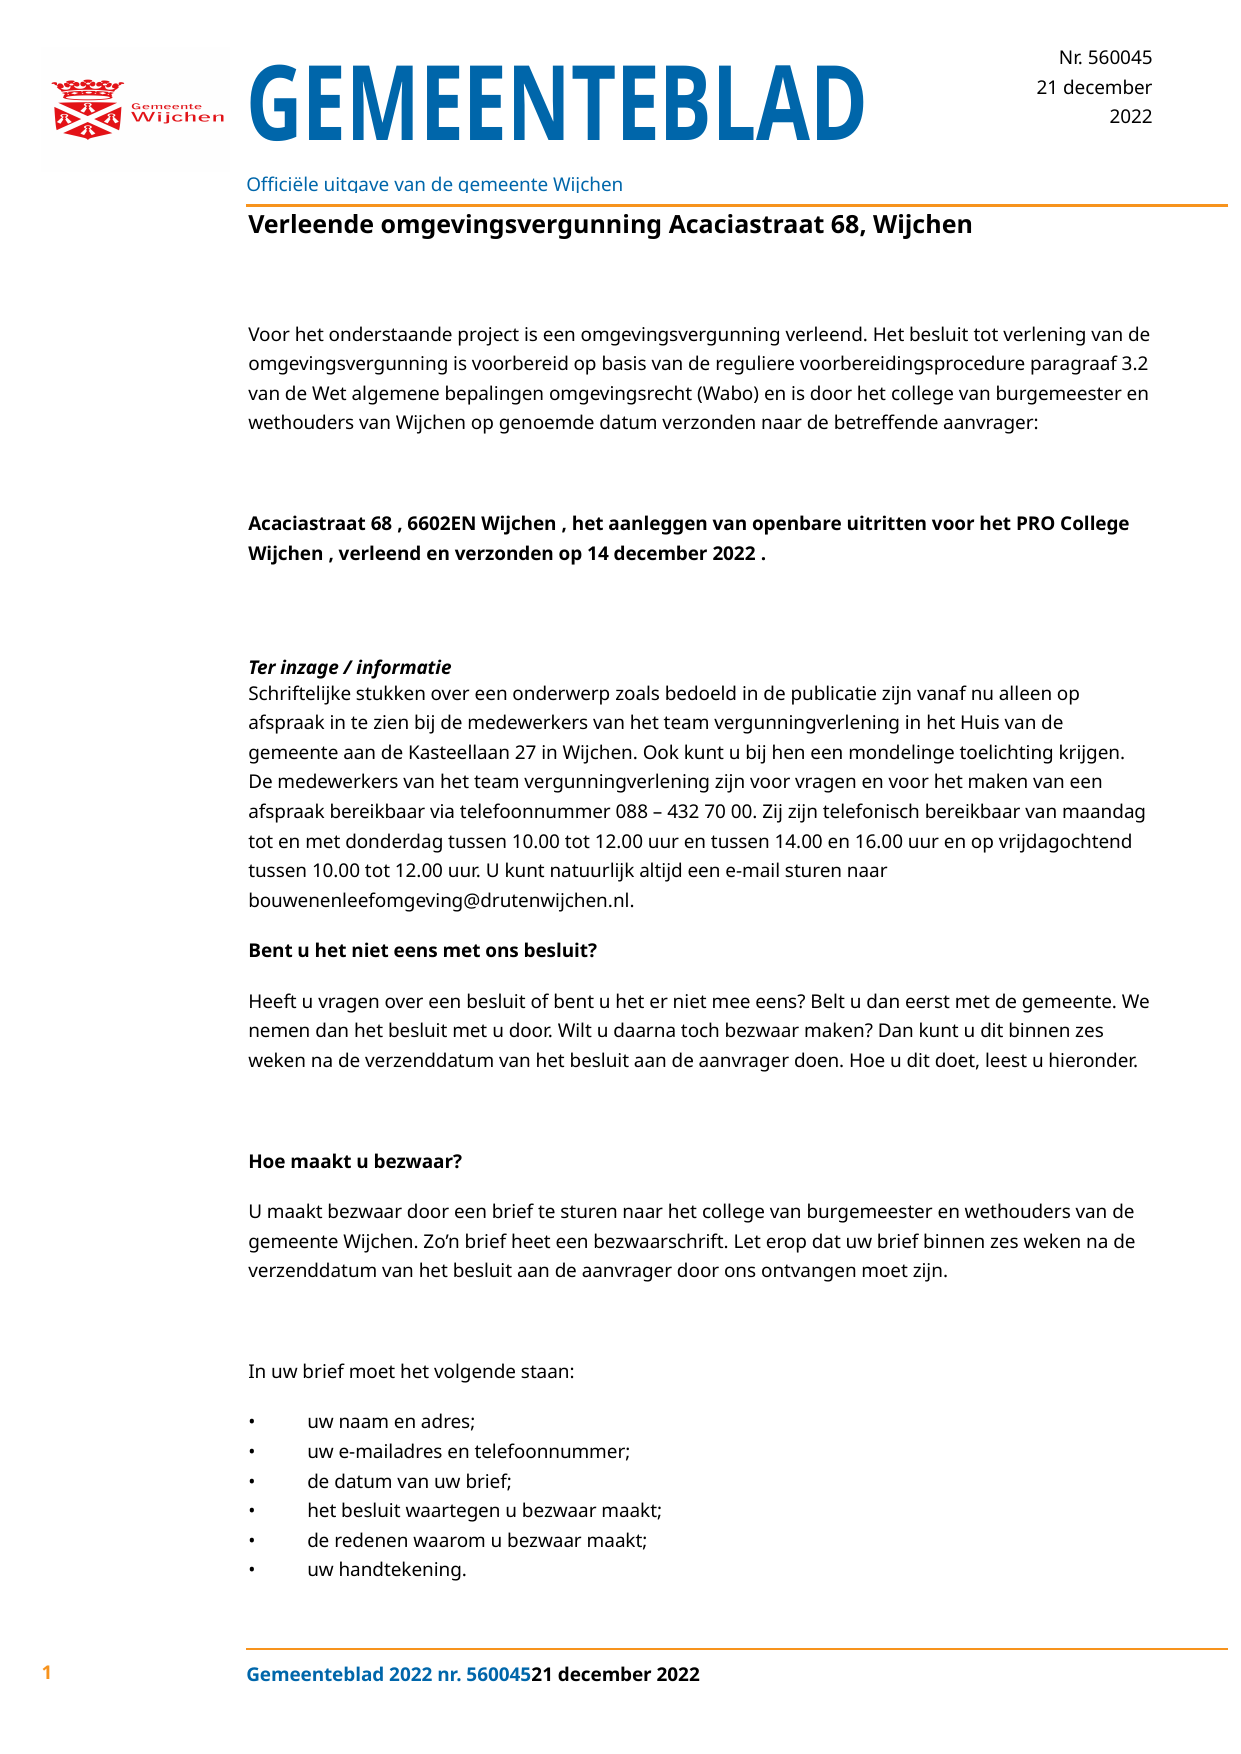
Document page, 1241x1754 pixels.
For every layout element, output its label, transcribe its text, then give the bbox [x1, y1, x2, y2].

text Hoe maakt u bezwaar? [248, 1148, 1152, 1174]
text Acaciastraat 68 , 6602EN Wijchen , het aanleggen van openbare uitritten voor het PRO College Wijchen , verleend en verzonden op 14 december 2022 . [248, 510, 1152, 566]
text U maakt bezwaar door een brief te sturen naar het college van burgemeester en wethouders van de gemeente Wijchen. Zo’n brief heet een bezwaarschrift. Let erop dat uw brief binnen zes weken na de verzenddatum van het besluit aan de aanvrager door ons ontvangen moet zijn. [248, 1198, 1152, 1283]
list uw e-mailadres en telefoonnummer; [248, 1438, 1152, 1464]
text Heeft u vragen over een besluit of bent u het er niet mee eens? Belt u dan eerst met de gemeente. We nemen dan het besluit met u door. Wilt u daarna toch bezwaar maken? Dan kunt u dit binnen zes weken na de verzenddatum van het besluit aan de aanvrager doen. Hoe u dit doet, leest u hieronder. [248, 988, 1152, 1073]
list uw naam en adres; [248, 1409, 1152, 1434]
text In uw brief moet het volgende staan: [248, 1358, 1152, 1384]
list de redenen waarom u bezwaar maakt; [248, 1527, 1152, 1553]
text Bent u het niet eens met ons besluit? [248, 937, 1152, 963]
text Voor het onderstaande project is een omgevingsvergunning verleend. Het besluit tot verlening van de omgevingsvergunning is voorbereid op basis van de reguliere voorbereidingsprocedure paragraaf 3.2 van de Wet algemene bepalingen omgevingsrecht (Wabo) en is door het college van burgemeester en wethouders van Wijchen op genoemde datum verzonden naar de betreffende aanvrager: [248, 321, 1152, 435]
list uw handtekening. [248, 1557, 1152, 1582]
picture [41, 47, 231, 172]
text Verleende omgevingsvergunning Acaciastraat 68, Wijchen [248, 207, 1152, 241]
text Ter inzage / informatie [248, 654, 1152, 680]
list het besluit waartegen u bezwaar maakt; [248, 1497, 1152, 1523]
text Schriftelijke stukken over een onderwerp zoals bedoeld in de publicatie zijn vanaf nu alleen op afspraak in te zien bij de medewerkers van het team vergunningverlening in het Huis van de gemeente aan de Kasteellaan 27 in Wijchen. Ook kunt u bij hen een mondelinge toelichting krijgen. De medewerkers van het team vergunningverlening zijn voor vragen en voor het maken van een afspraak bereikbaar via telefoonnummer 088 – 432 70 00. Zij zijn telefonisch bereikbaar van maandag tot en met donderdag tussen 10.00 tot 12.00 uur en tussen 14.00 en 16.00 uur en op vrijdagochtend tussen 10.00 tot 12.00 uur. U kunt natuurlijk altijd een e-mail sturen naar bouwenenleefomgeving@drutenwijchen.nl. [248, 680, 1152, 913]
list de datum van uw brief; [248, 1468, 1152, 1494]
